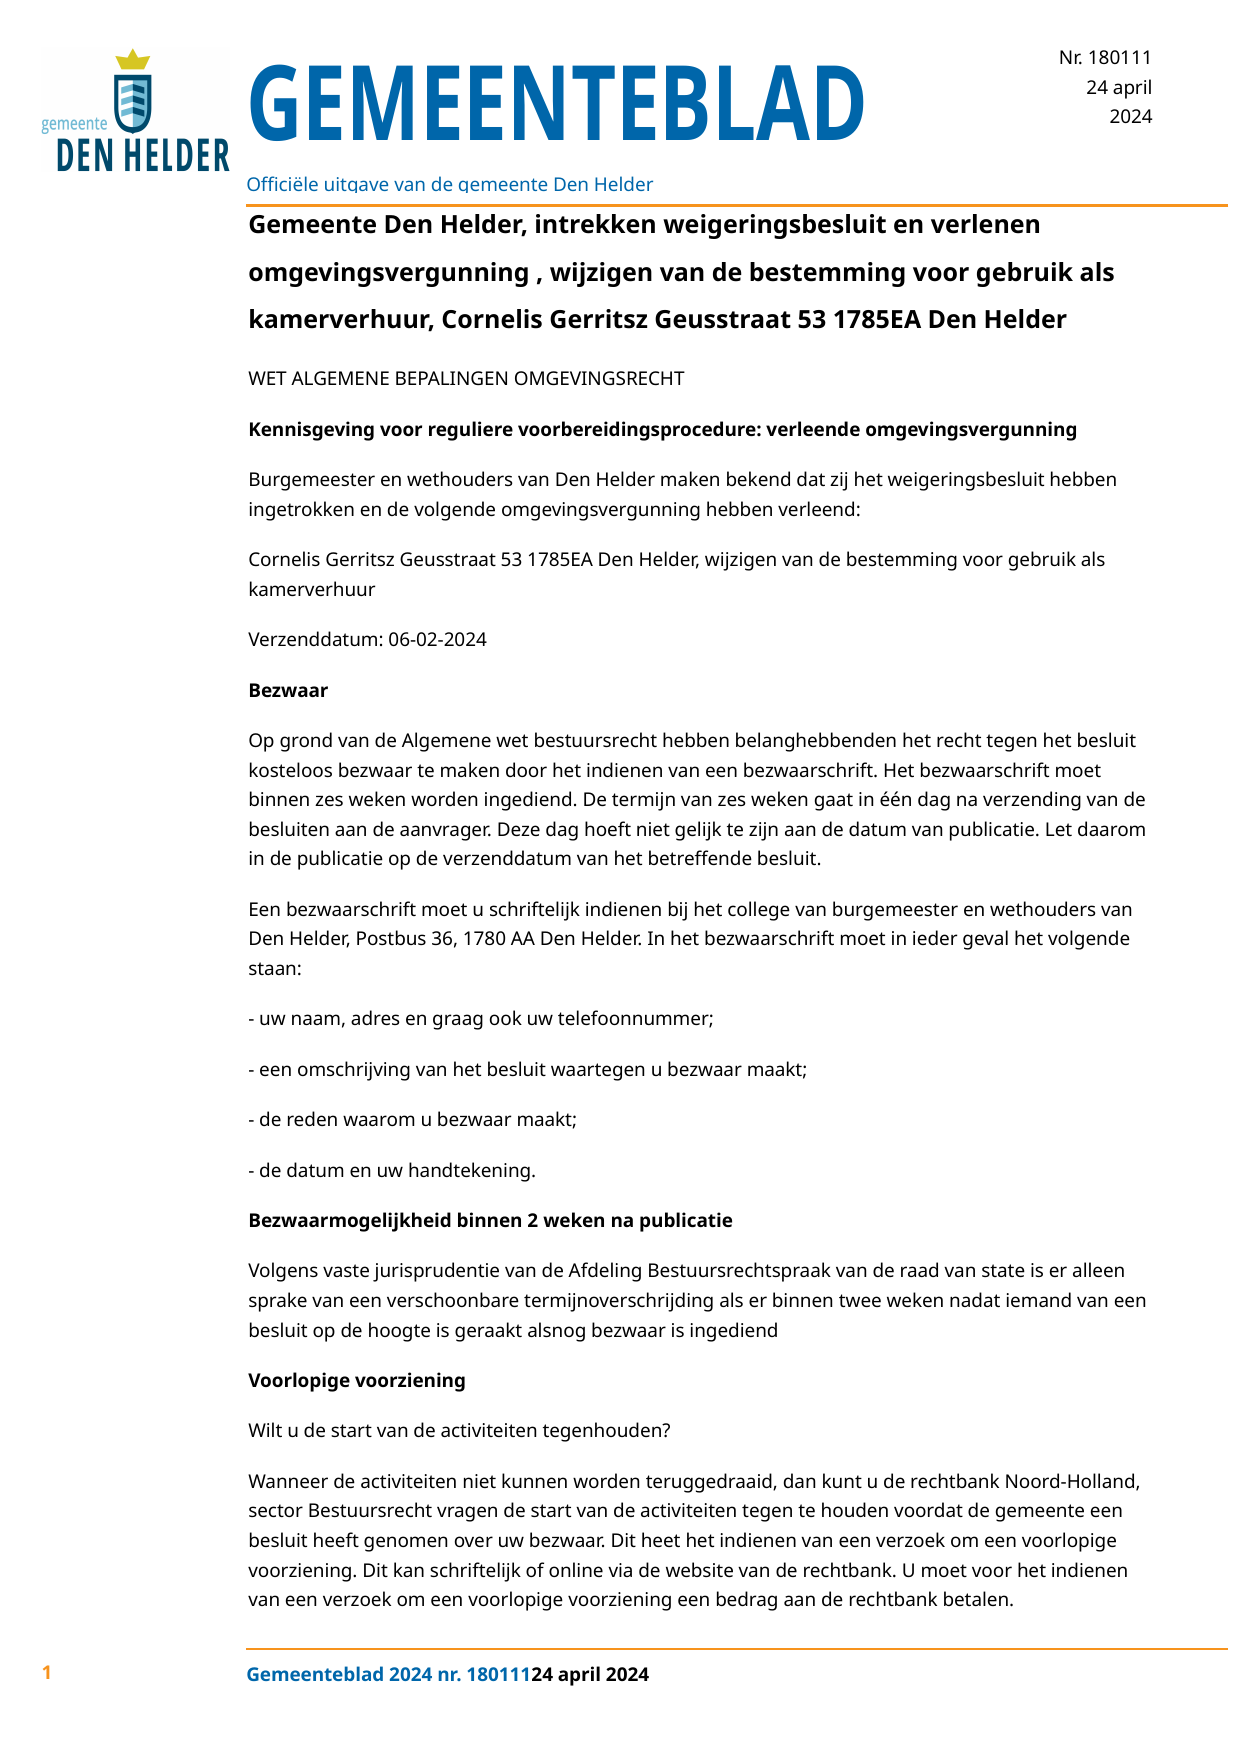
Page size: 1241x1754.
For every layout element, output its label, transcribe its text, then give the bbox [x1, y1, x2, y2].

picture [130, 157, 135, 172]
text Volgens vaste jurisprudentie van de Afdeling Bestuursrechtspraak van de raad van state is er alleen sprake van een verschoonbare termijnoverschrijding als er binnen twee weken nadat iemand van een besluit op de hoogte is geraakt alsnog bezwaar is ingediend [248, 1258, 1152, 1342]
text - de reden waarom u bezwaar maakt; [248, 1106, 1152, 1132]
picture [41, 47, 231, 172]
picture [63, 144, 68, 165]
text Wilt u de start van de activiteiten tegenhouden? [248, 1418, 1152, 1443]
picture [220, 160, 224, 172]
text Wanneer de activiteiten niet kunnen worden teruggedraaid, dan kunt u de rechtbank Noord-Holland, sector Bestuursrecht vragen de start van de activiteiten tegen te houden voordat de gemeente een besluit heeft genomen over uw bezwaar. Dit heet het indienen van een verzoek om een voorlopige voorziening. Dit kan schriftelijk of online via de website van de rechtbank. U moet voor het indienen van een verzoek om een voorlopige voorziening een bedrag aan de rechtbank betalen. [248, 1468, 1152, 1612]
text Bezwaar [248, 677, 1152, 702]
text Cornelis Gerritsz Geusstraat 53 1785EA Den Helder, wijzigen van de bestemming voor gebruik als kamerverhuur [248, 546, 1152, 602]
picture [182, 144, 187, 165]
text Een bezwaarschrift moet u schriftelijk indienen bij het college van burgemeester en wethouders van Den Helder, Postbus 36, 1780 AA Den Helder. In het bezwaarschrift moet in ieder geval het volgende staan: [248, 896, 1152, 981]
text Verzenddatum: 06-02-2024 [248, 626, 1152, 652]
text - een omschrijving van het besluit waartegen u bezwaar maakt; [248, 1056, 1152, 1082]
text WET ALGEMENE BEPALINGEN OMGEVINGSRECHT [248, 366, 1152, 391]
text - de datum en uw handtekening. [248, 1157, 1152, 1182]
text Bezwaarmogelijkheid binnen 2 weken na publicatie [248, 1207, 1152, 1233]
text - uw naam, adres en graag ook uw telefoonnummer; [248, 1006, 1152, 1031]
text Voorlopige voorziening [248, 1367, 1152, 1393]
picture [100, 154, 106, 172]
text Burgemeester en wethouders van Den Helder maken bekend dat zij het weigeringsbesluit hebben ingetrokken en de volgende omgevingsvergunning hebben verleend: [248, 466, 1152, 522]
text Gemeente Den Helder, intrekken weigeringsbesluit en verlenen omgevingsvergunning , wijzigen van de bestemming voor gebruik als kamerverhuur, Cornelis Gerritsz Geusstraat 53 1785EA Den Helder [248, 207, 1152, 336]
text Kennisgeving voor reguliere voorbereidingsprocedure: verleende omgevingsvergunning [248, 416, 1152, 442]
text Op grond van de Algemene wet bestuursrecht hebben belanghebbenden het recht tegen het besluit kosteloos bezwaar te maken door het indienen van een bezwaarschrift. Het bezwaarschrift moet binnen zes weken worden ingediend. De termijn van zes weken gaat in één dag na verzending van de besluiten aan de aanvrager. Deze dag hoeft niet gelijk te zijn aan de datum van publicatie. Let daarom in de publicatie op de verzenddatum van het betreffende besluit. [248, 727, 1152, 871]
